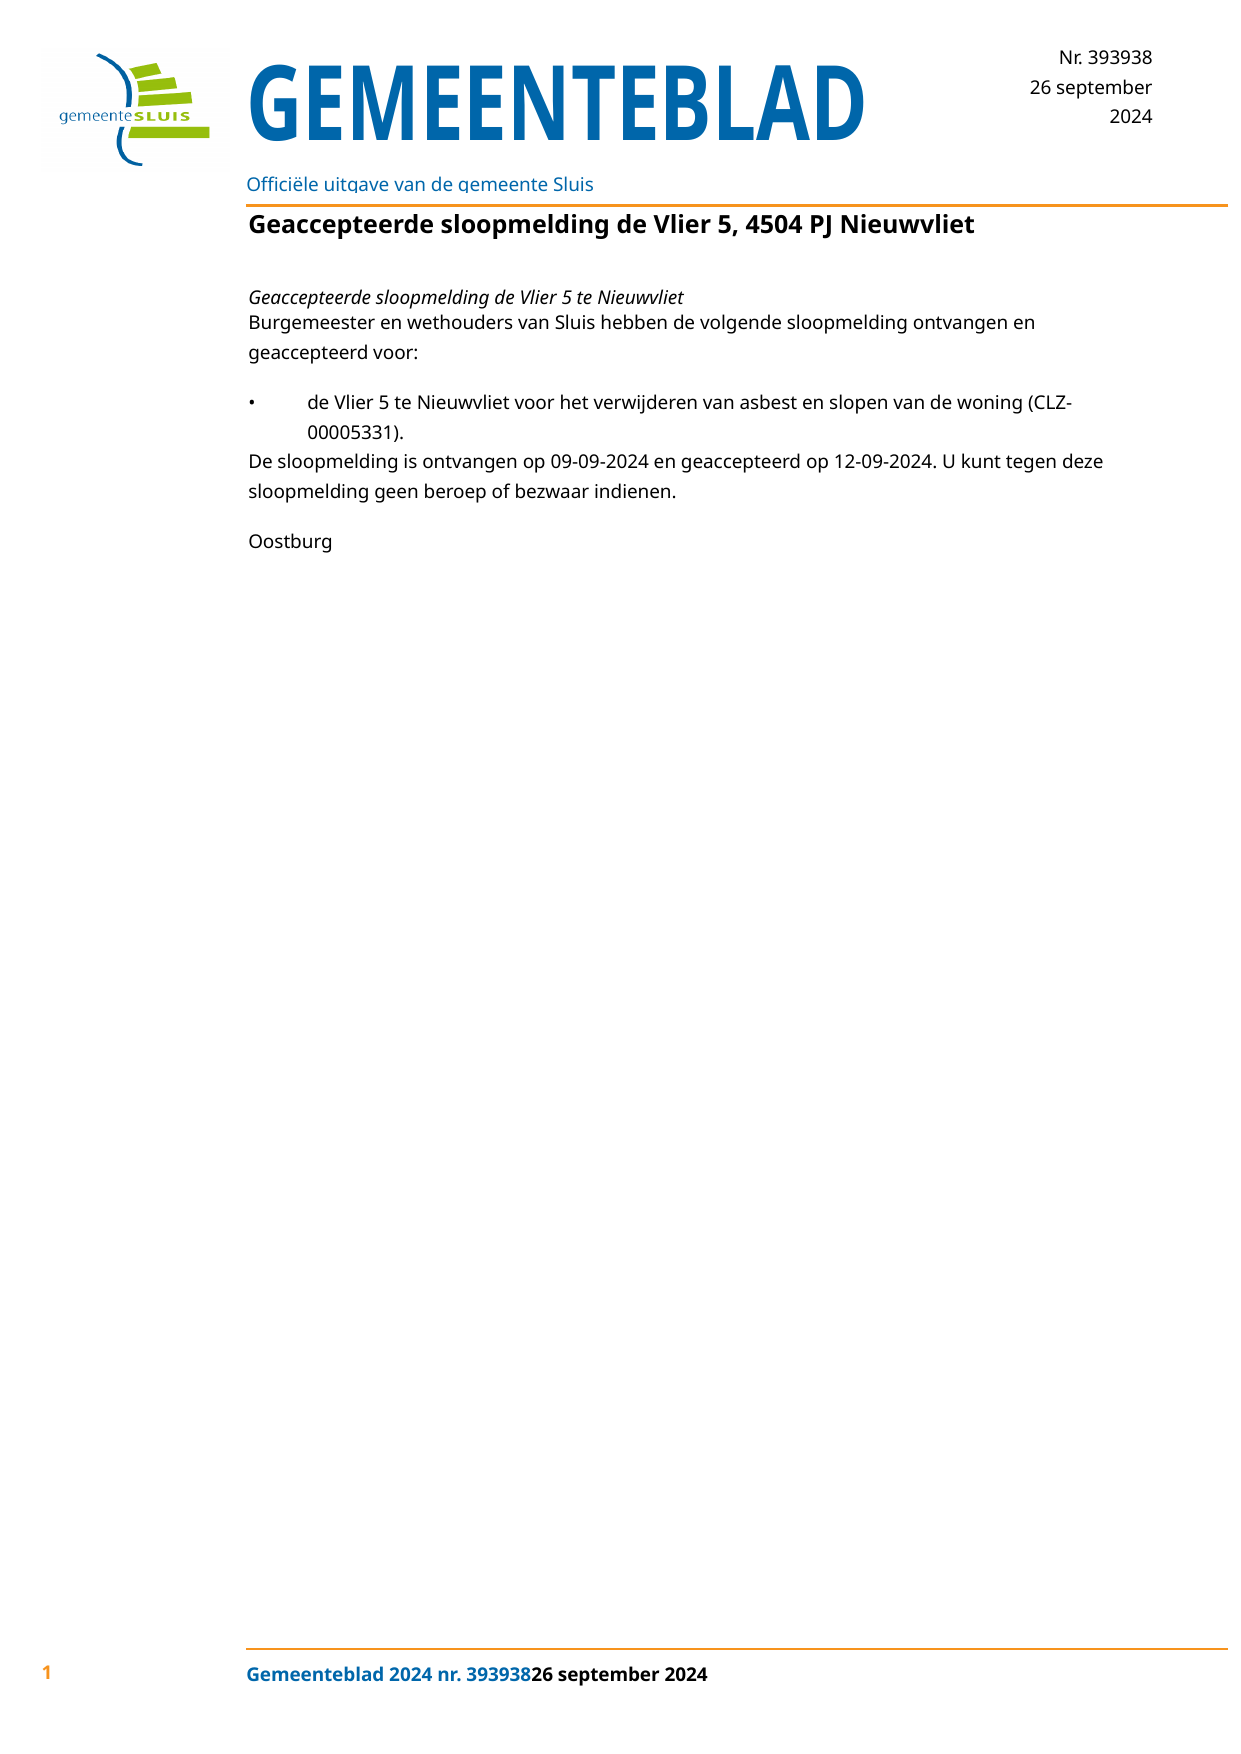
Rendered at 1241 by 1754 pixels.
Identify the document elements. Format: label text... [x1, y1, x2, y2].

text Oostburg [248, 529, 1152, 554]
text Geaccepteerde sloopmelding de Vlier 5 te Nieuwvliet [248, 284, 1152, 309]
text Geaccepteerde sloopmelding de Vlier 5, 4504 PJ Nieuwvliet [248, 207, 1152, 241]
list de Vlier 5 te Nieuwvliet voor het verwijderen van asbest en slopen van de woning (CLZ-00005331). [248, 389, 1152, 445]
picture [41, 47, 231, 172]
text Burgemeester en wethouders van Sluis hebben de volgende sloopmelding ontvangen en geaccepteerd voor: [248, 309, 1152, 365]
text De sloopmelding is ontvangen op 09-09-2024 en geaccepteerd op 12-09-2024. U kunt tegen deze sloopmelding geen beroep of bezwaar indienen. [248, 449, 1152, 504]
